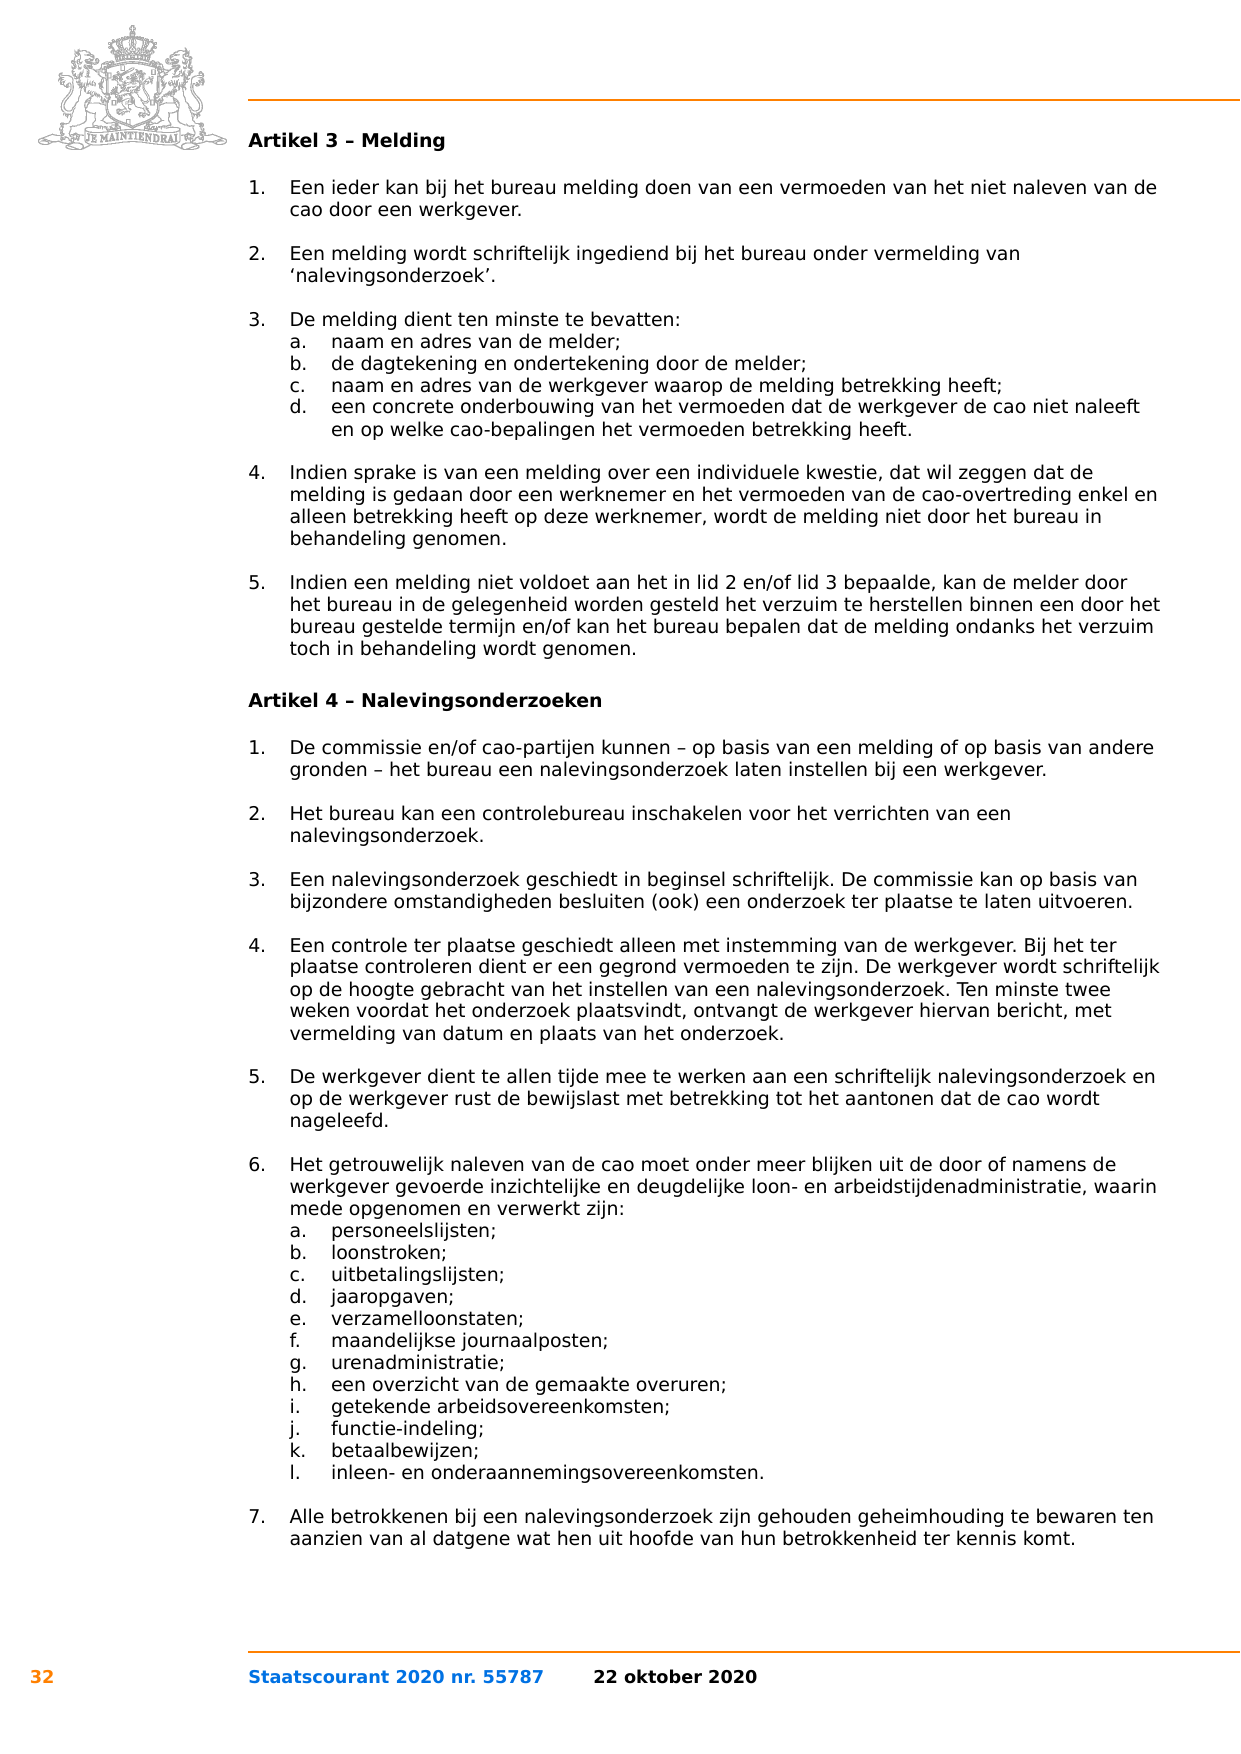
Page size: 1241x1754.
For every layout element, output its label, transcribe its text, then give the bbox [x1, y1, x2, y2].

text 5. De werkgever dient te allen tijde mee te werken aan een schriftelijk nalevingsonderzoek en op de werkgever rust de bewijslast met betrekking tot het aantonen dat de cao wordt nageleefd. [248, 1066, 1163, 1132]
text e. verzamelloonstaten; [289, 1308, 1163, 1330]
text c. naam en adres van de werkgever waarop de melding betrekking heeft; [289, 374, 1163, 396]
text 3. Een nalevingsonderzoek geschiedt in beginsel schriftelijk. De commissie kan op basis van bijzondere omstandigheden besluiten (ook) een onderzoek ter plaatse te laten uitvoeren. [248, 869, 1163, 913]
text a. naam en adres van de melder; [289, 331, 1163, 352]
text g. urenadministratie; [289, 1352, 1163, 1374]
text b. loonstroken; [289, 1242, 1163, 1264]
text b. de dagtekening en ondertekening door de melder; [289, 352, 1163, 374]
text l. inleen- en onderaannemingsovereenkomsten. [289, 1462, 1163, 1484]
text 1. Een ieder kan bij het bureau melding doen van een vermoeden van het niet naleven van de cao door een werkgever. [248, 177, 1163, 221]
text 6. Het getrouwelijk naleven van de cao moet onder meer blijken uit de door of namens de werkgever gevoerde inzichtelijke en deugdelijke loon- en arbeidstijdenadministratie, waarin mede opgenomen en verwerkt zijn: [248, 1154, 1163, 1220]
text 5. Indien een melding niet voldoet aan het in lid 2 en/of lid 3 bepaalde, kan de melder door het bureau in de gelegenheid worden gesteld het verzuim te herstellen binnen een door het bureau gestelde termijn en/of kan het bureau bepalen dat de melding ondanks het verzuim toch in behandeling wordt genomen. [248, 572, 1163, 660]
text d. een concrete onderbouwing van het vermoeden dat de werkgever de cao niet naleeft en op welke cao-bepalingen het vermoeden betrekking heeft. [289, 396, 1163, 440]
text 1. De commissie en/of cao-partijen kunnen – op basis van een melding of op basis van andere gronden – het bureau een nalevingsonderzoek laten instellen bij een werkgever. [248, 737, 1163, 781]
text i. getekende arbeidsovereenkomsten; [289, 1396, 1163, 1418]
subtitle Artikel 4 – Nalevingsonderzoeken [248, 690, 1163, 712]
text 4. Indien sprake is van een melding over een individuele kwestie, dat wil zeggen dat de melding is gedaan door een werknemer en het vermoeden van de cao-overtreding enkel en alleen betrekking heeft op deze werknemer, wordt de melding niet door het bureau in behandeling genomen. [248, 462, 1163, 550]
text h. een overzicht van de gemaakte overuren; [289, 1374, 1163, 1396]
subtitle Artikel 3 – Melding [248, 130, 1163, 152]
text a. personeelslijsten; [289, 1220, 1163, 1242]
picture [38, 25, 227, 150]
text j. functie-indeling; [289, 1418, 1163, 1440]
text k. betaalbewijzen; [289, 1440, 1163, 1462]
text 7. Alle betrokkenen bij een nalevingsonderzoek zijn gehouden geheimhouding te bewaren ten aanzien van al datgene wat hen uit hoofde van hun betrokkenheid ter kennis komt. [248, 1506, 1163, 1549]
text 3. De melding dient ten minste te bevatten: [248, 308, 1163, 331]
text 2. Een melding wordt schriftelijk ingediend bij het bureau onder vermelding van ‘nalevingsonderzoek’. [248, 243, 1163, 287]
text 4. Een controle ter plaatse geschiedt alleen met instemming van de werkgever. Bij het ter plaatse controleren dient er een gegrond vermoeden te zijn. De werkgever wordt schriftelijk op de hoogte gebracht van het instellen van een nalevingsonderzoek. Ten minste twee weken voordat het onderzoek plaatsvindt, ontvangt de werkgever hiervan bericht, met vermelding van datum en plaats van het onderzoek. [248, 934, 1163, 1044]
text f. maandelijkse journaalposten; [289, 1330, 1163, 1352]
text d. jaaropgaven; [289, 1286, 1163, 1308]
text c. uitbetalingslijsten; [289, 1264, 1163, 1286]
text 2. Het bureau kan een controlebureau inschakelen voor het verrichten van een nalevingsonderzoek. [248, 803, 1163, 847]
